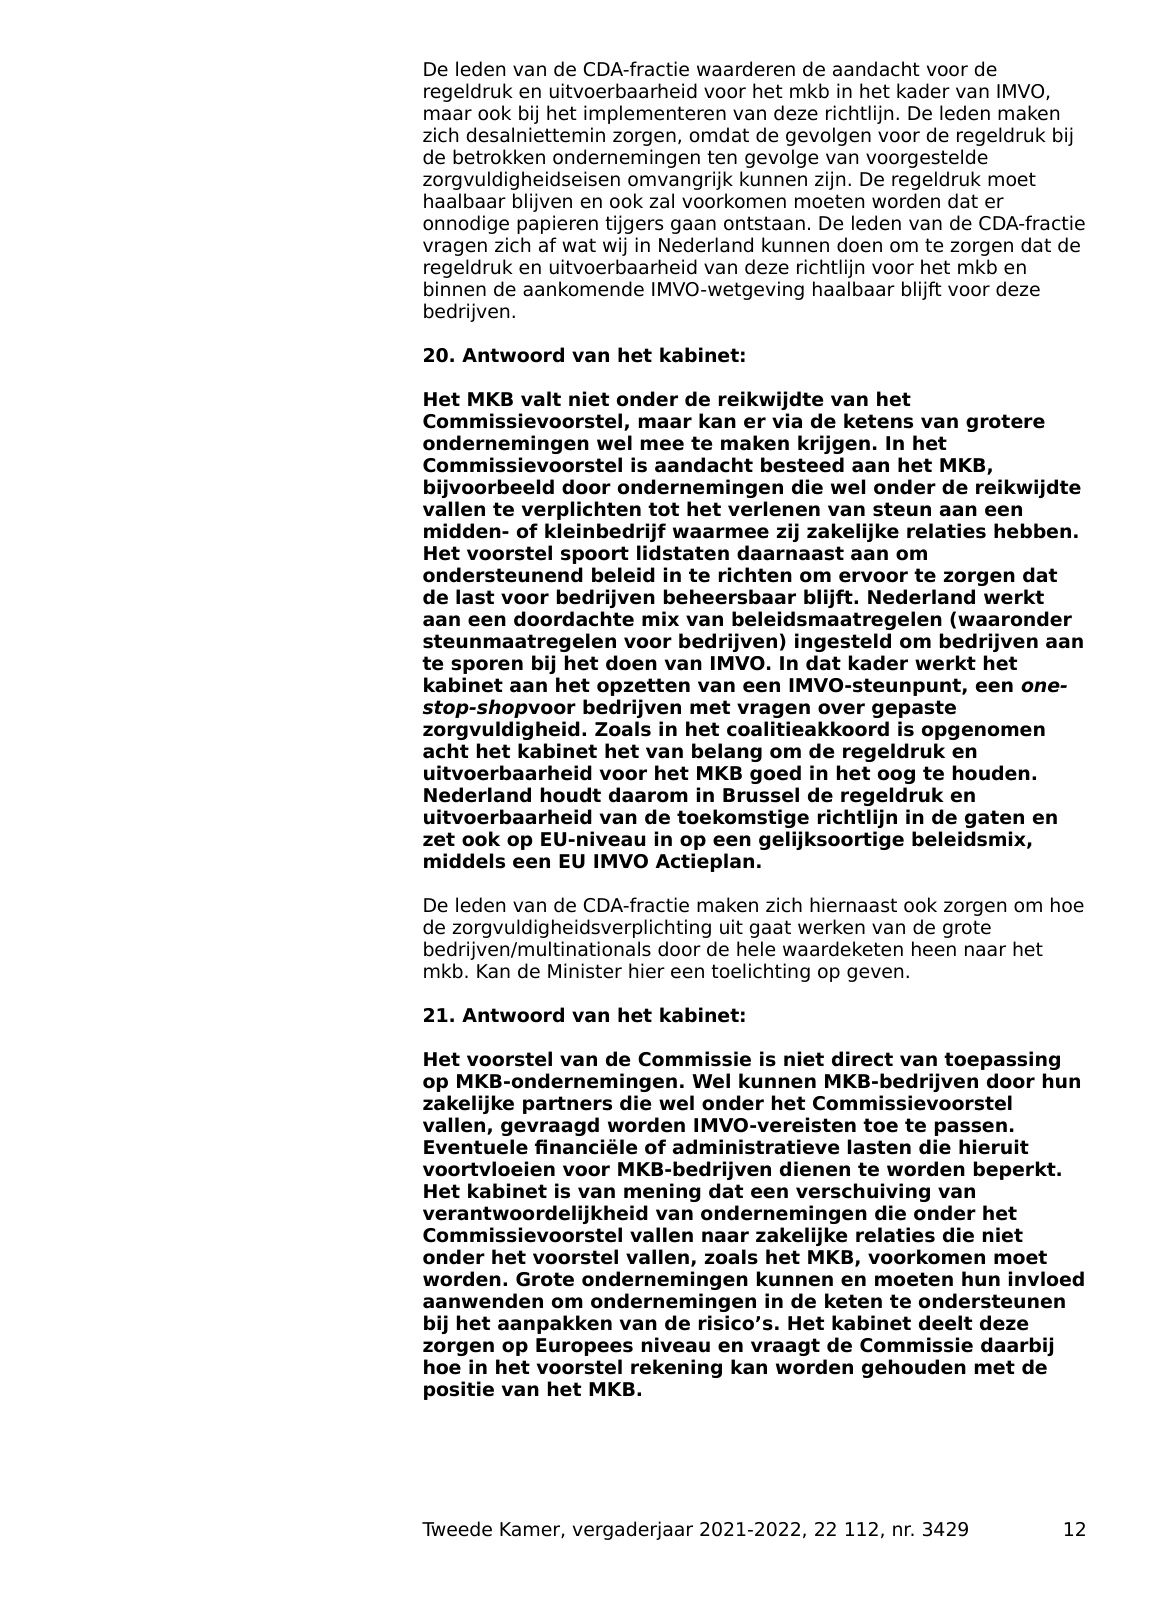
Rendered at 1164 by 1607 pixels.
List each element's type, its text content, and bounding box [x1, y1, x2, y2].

subtitle 20. Antwoord van het kabinet: [422, 345, 1087, 367]
text Het voorstel van de Commissie is niet direct van toepassing op MKB-ondernemingen. Wel kunnen MKB-bedrijven door hun zakelijke partners die wel onder het Commissievoorstel vallen, gevraagd worden IMVO-vereisten toe te passen. Eventuele financiële of administratieve lasten die hieruit voortvloeien voor MKB-bedrijven dienen te worden beperkt. Het kabinet is van mening dat een verschuiving van verantwoordelijkheid van ondernemingen die onder het Commissievoorstel vallen naar zakelijke relaties die niet onder het voorstel vallen, zoals het MKB, voorkomen moet worden. Grote ondernemingen kunnen en moeten hun invloed aanwenden om ondernemingen in de keten te ondersteunen bij het aanpakken van de risico’s. Het kabinet deelt deze zorgen op Europees niveau en vraagt de Commissie daarbij hoe in het voorstel rekening kan worden gehouden met de positie van het MKB. [422, 1049, 1087, 1401]
text Het MKB valt niet onder de reikwijdte van het Commissievoorstel, maar kan er via de ketens van grotere ondernemingen wel mee te maken krijgen. In het Commissievoorstel is aandacht besteed aan het MKB, bijvoorbeeld door ondernemingen die wel onder de reikwijdte vallen te verplichten tot het verlenen van steun aan een midden- of kleinbedrijf waarmee zij zakelijke relaties hebben. Het voorstel spoort lidstaten daarnaast aan om ondersteunend beleid in te richten om ervoor te zorgen dat de last voor bedrijven beheersbaar blijft. Nederland werkt aan een doordachte mix van beleidsmaatregelen (waaronder steunmaatregelen voor bedrijven) ingesteld om bedrijven aan te sporen bij het doen van IMVO. In dat kader werkt het kabinet aan het opzetten van een IMVO-steunpunt, een one-stop-shopvoor bedrijven met vragen over gepaste zorgvuldigheid. Zoals in het coalitieakkoord is opgenomen acht het kabinet het van belang om de regeldruk en uitvoerbaarheid voor het MKB goed in het oog te houden. Nederland houdt daarom in Brussel de regeldruk en uitvoerbaarheid van de toekomstige richtlijn in de gaten en zet ook op EU-niveau in op een gelijksoortige beleidsmix, middels een EU IMVO Actieplan. [422, 389, 1087, 873]
subtitle 21. Antwoord van het kabinet: [422, 1005, 1087, 1027]
text De leden van de CDA-fractie waarderen de aandacht voor de regeldruk en uitvoerbaarheid voor het mkb in het kader van IMVO, maar ook bij het implementeren van deze richtlijn. De leden maken zich desalniettemin zorgen, omdat de gevolgen voor de regeldruk bij de betrokken ondernemingen ten gevolge van voorgestelde zorgvuldigheidseisen omvangrijk kunnen zijn. De regeldruk moet haalbaar blijven en ook zal voorkomen moeten worden dat er onnodige papieren tijgers gaan ontstaan. De leden van de CDA-fractie vragen zich af wat wij in Nederland kunnen doen om te zorgen dat de regeldruk en uitvoerbaarheid van deze richtlijn voor het mkb en binnen de aankomende IMVO-wetgeving haalbaar blijft voor deze bedrijven. [422, 59, 1087, 323]
text De leden van de CDA-fractie maken zich hiernaast ook zorgen om hoe de zorgvuldigheidsverplichting uit gaat werken van de grote bedrijven/multinationals door de hele waardeketen heen naar het mkb. Kan de Minister hier een toelichting op geven. [422, 895, 1087, 983]
